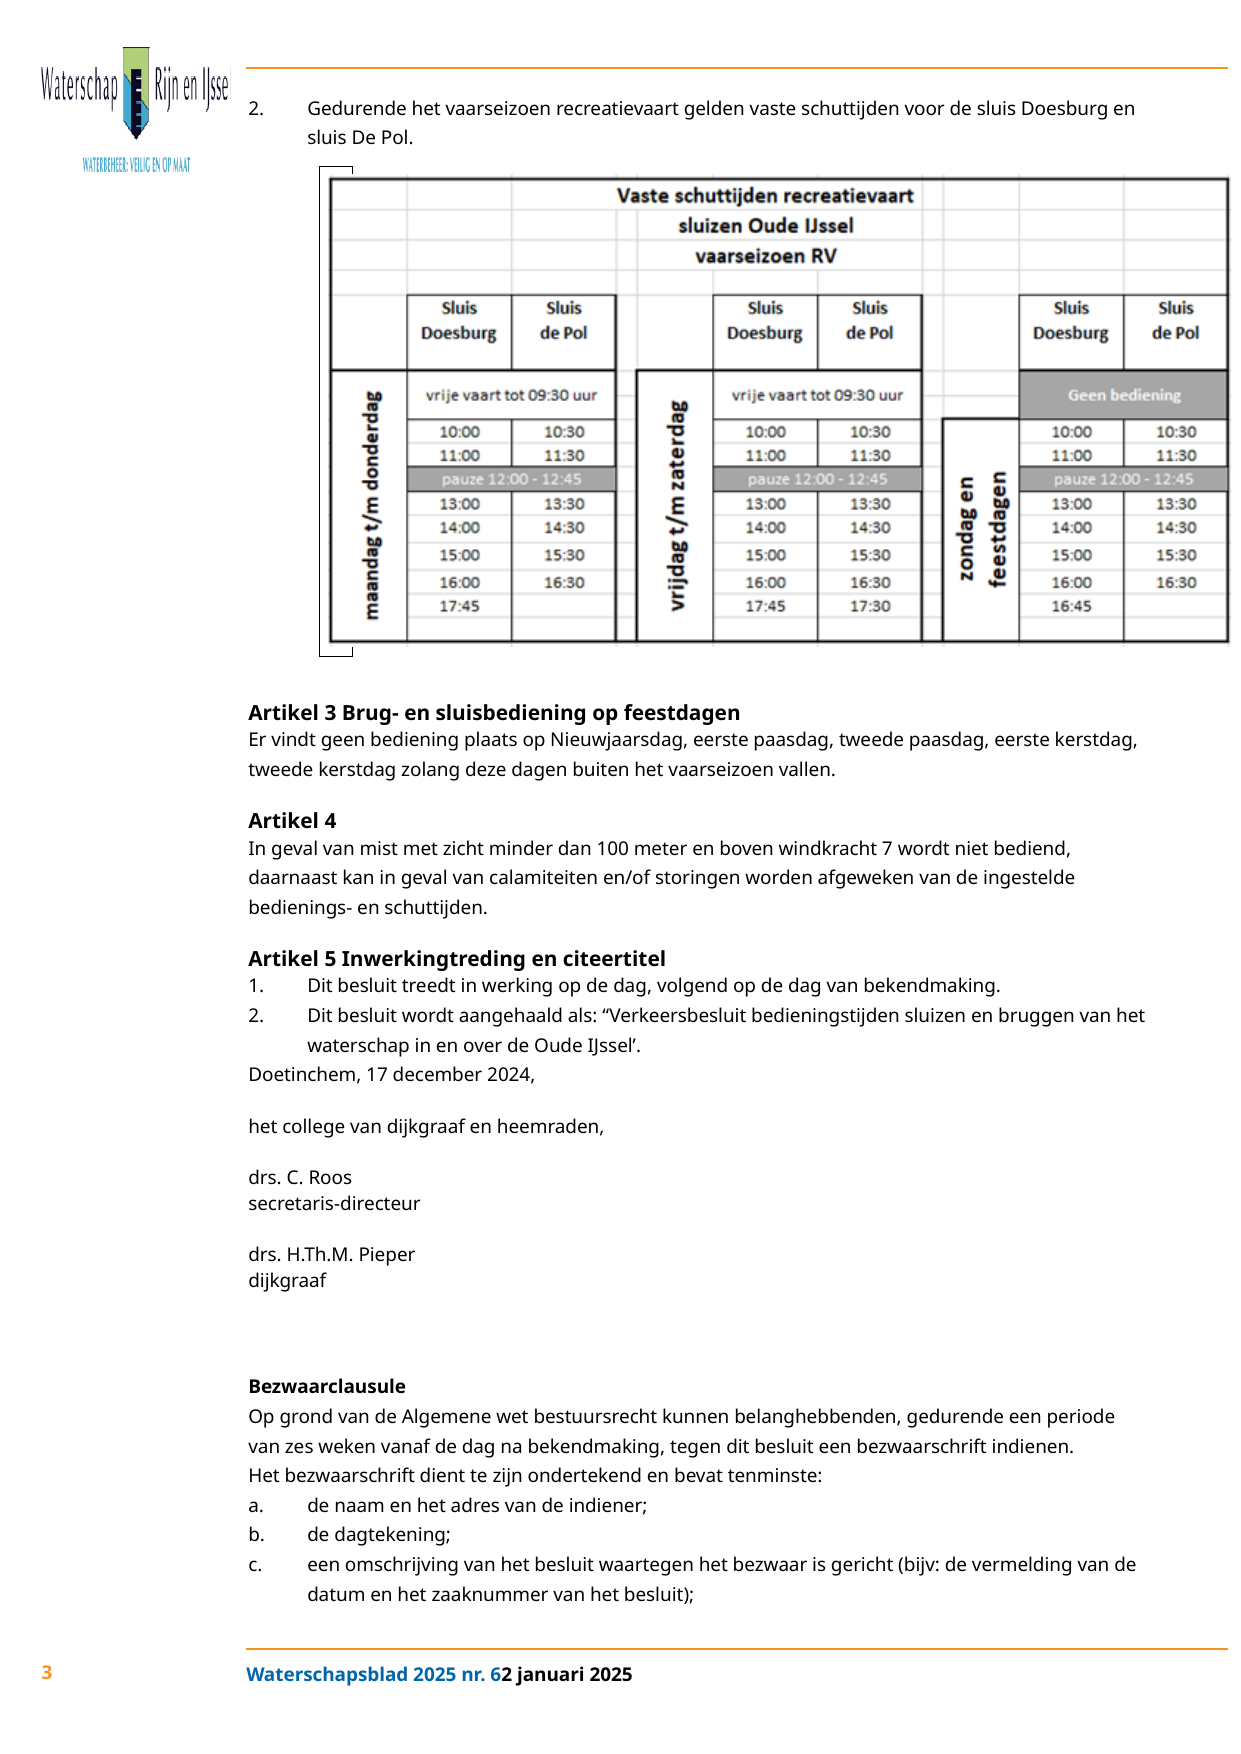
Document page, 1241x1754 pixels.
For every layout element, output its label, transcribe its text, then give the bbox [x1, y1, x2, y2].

text Er vindt geen bediening plaats op Nieuwjaarsdag, eerste paasdag, tweede paasdag, eerste kerstdag, tweede kerstdag zolang deze dagen buiten het vaarseizoen vallen. [248, 726, 1152, 782]
list een omschrijving van het besluit waartegen het bezwaar is gericht (bijv: de vermelding van de datum en het zaaknummer van het besluit); [248, 1551, 1152, 1606]
picture [41, 47, 231, 172]
text Op grond van de Algemene wet bestuursrecht kunnen belanghebbenden, gedurende een periode van zes weken vanaf de dag na bekendmaking, tegen dit besluit een bezwaarschrift indienen. [248, 1403, 1152, 1458]
list de naam en het adres van de indiener; [248, 1492, 1152, 1518]
list Gedurende het vaarseizoen recreatievaart gelden vaste schuttijden voor de sluis Doesburg en sluis De Pol. [248, 95, 1152, 150]
text dijkgraaf [248, 1267, 1152, 1293]
list Dit besluit treedt in werking op de dag, volgend op de dag van bekendmaking. [248, 973, 1152, 998]
text Doetinchem, 17 december 2024, [248, 1061, 1152, 1087]
list Dit besluit wordt aangehaald als: “Verkeersbesluit bedieningstijden sluizen en bruggen van het waterschap in en over de Oude IJssel’. [248, 1002, 1152, 1058]
text In geval van mist met zicht minder dan 100 meter en boven windkracht 7 wordt niet bediend, daarnaast kan in geval van calamiteiten en/of storingen worden afgeweken van de ingestelde bedienings- en schuttijden. [248, 835, 1152, 919]
text Artikel 4 [248, 806, 1152, 835]
text drs. C. Roos [248, 1164, 1152, 1190]
text Artikel 5 Inwerkingtreding en citeertitel [248, 944, 1152, 973]
text het college van dijkgraaf en heemraden, [248, 1113, 1152, 1139]
picture [327, 174, 1232, 647]
text Het bezwaarschrift dient te zijn ondertekend en bevat tenminste: [248, 1462, 1152, 1488]
text Artikel 3 Brug- en sluisbediening op feestdagen [248, 698, 1152, 726]
text secretaris-directeur [248, 1190, 1152, 1216]
text Bezwaarclausule [248, 1374, 1152, 1399]
list de dagtekening; [248, 1522, 1152, 1547]
text drs. H.Th.M. Pieper [248, 1242, 1152, 1267]
